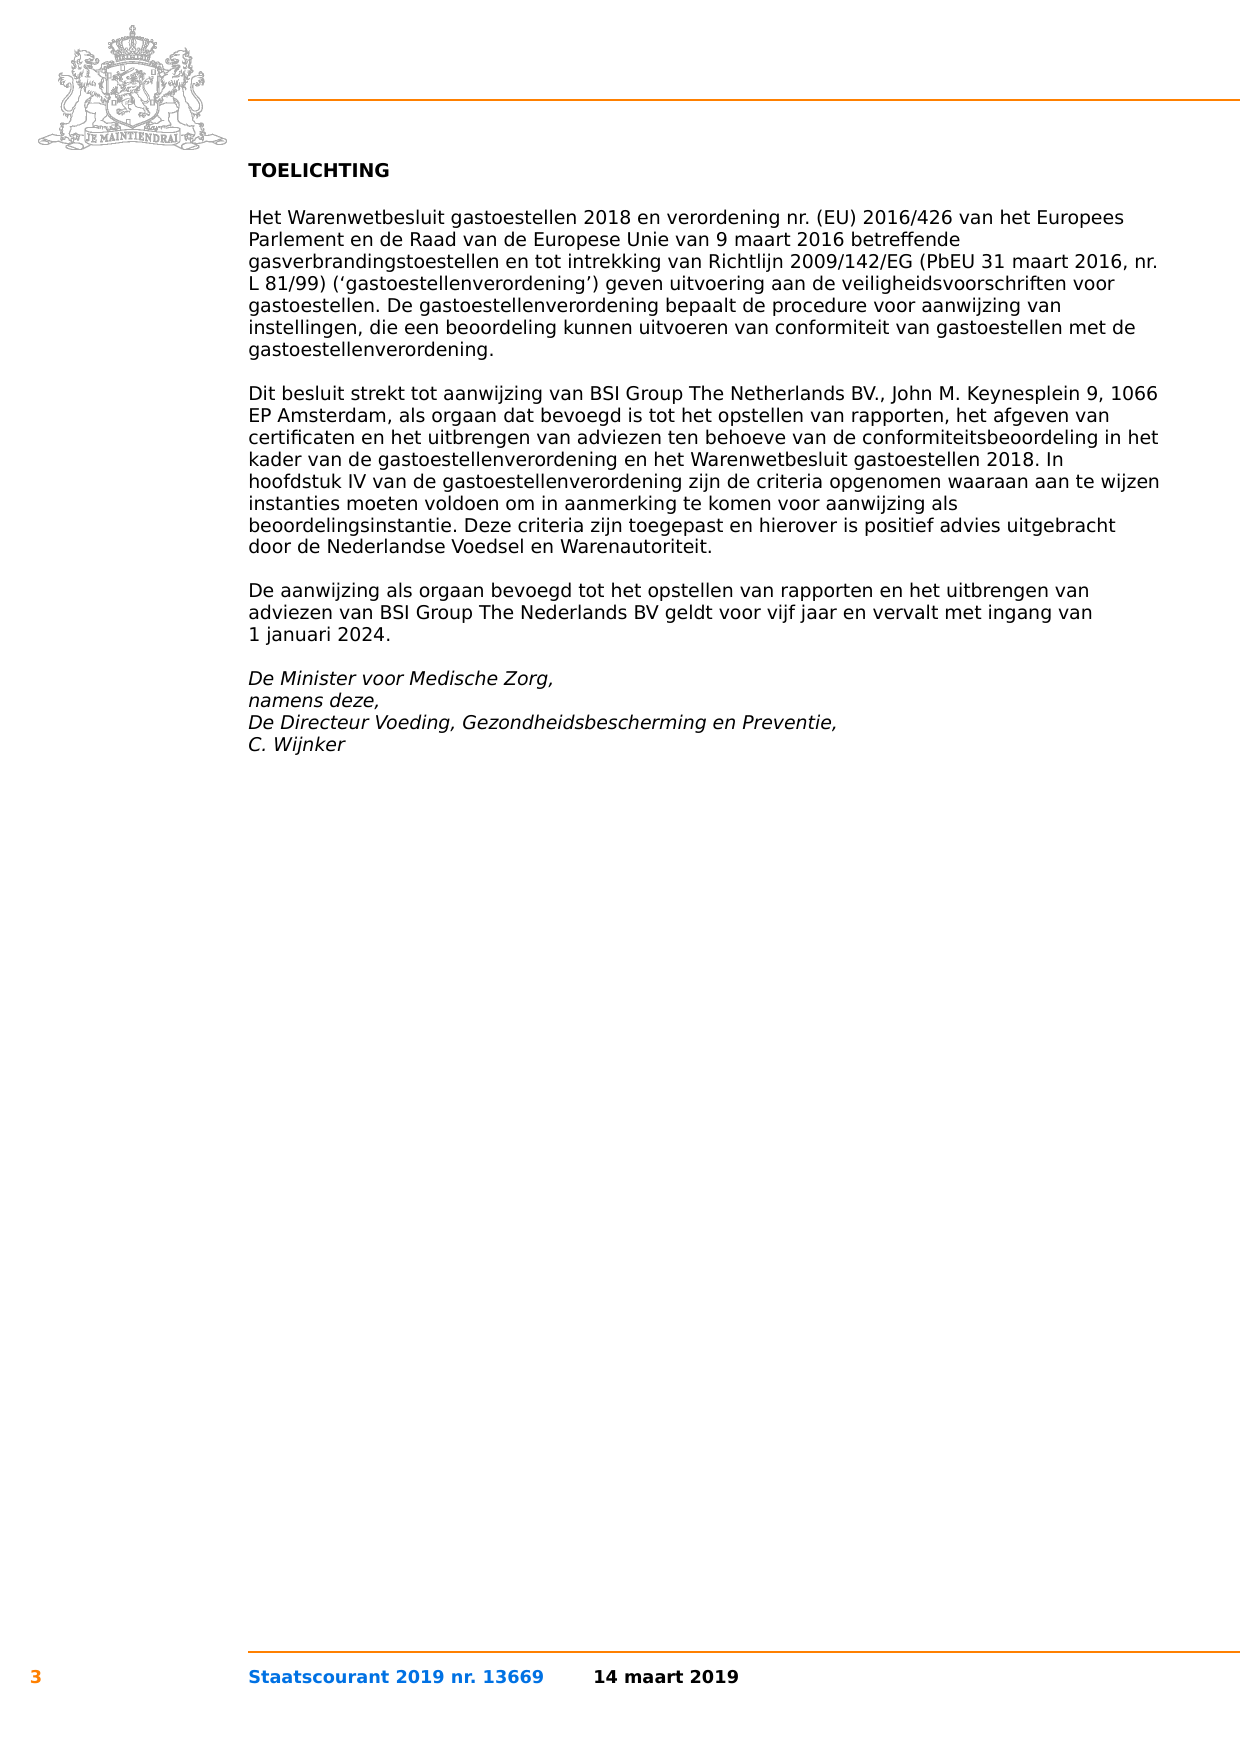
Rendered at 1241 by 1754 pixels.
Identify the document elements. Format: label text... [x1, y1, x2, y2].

text Het Warenwetbesluit gastoestellen 2018 en verordening nr. (EU) 2016/426 van het Europees Parlement en de Raad van de Europese Unie van 9 maart 2016 betreffende gasverbrandingstoestellen en tot intrekking van Richtlijn 2009/142/EG (PbEU 31 maart 2016, nr. L 81/99) (‘gastoestellenverordening’) geven uitvoering aan de veiligheidsvoorschriften voor gastoestellen. De gastoestellenverordening bepaalt de procedure voor aanwijzing van instellingen, die een beoordeling kunnen uitvoeren van conformiteit van gastoestellen met de gastoestellenverordening. [248, 207, 1163, 361]
subtitle TOELICHTING [248, 160, 1163, 182]
picture [38, 25, 227, 150]
text Dit besluit strekt tot aanwijzing van BSI Group The Netherlands BV., John M. Keynesplein 9, 1066 EP Amsterdam, als orgaan dat bevoegd is tot het opstellen van rapporten, het afgeven van certificaten en het uitbrengen van adviezen ten behoeve van de conformiteitsbeoordeling in het kader van de gastoestellenverordening en het Warenwetbesluit gastoestellen 2018. In hoofdstuk IV van de gastoestellenverordening zijn de criteria opgenomen waaraan aan te wijzen instanties moeten voldoen om in aanmerking te komen voor aanwijzing als beoordelingsinstantie. Deze criteria zijn toegepast en hierover is positief advies uitgebracht door de Nederlandse Voedsel en Warenautoriteit. [248, 383, 1163, 558]
text De aanwijzing als orgaan bevoegd tot het opstellen van rapporten en het uitbrengen van adviezen van BSI Group The Nederlands BV geldt voor vijf jaar en vervalt met ingang van 1 januari 2024. [248, 580, 1163, 646]
text De Minister voor Medische Zorg, namens deze, De Directeur Voeding, Gezondheidsbescherming en Preventie, C. Wijnker [248, 668, 1163, 756]
